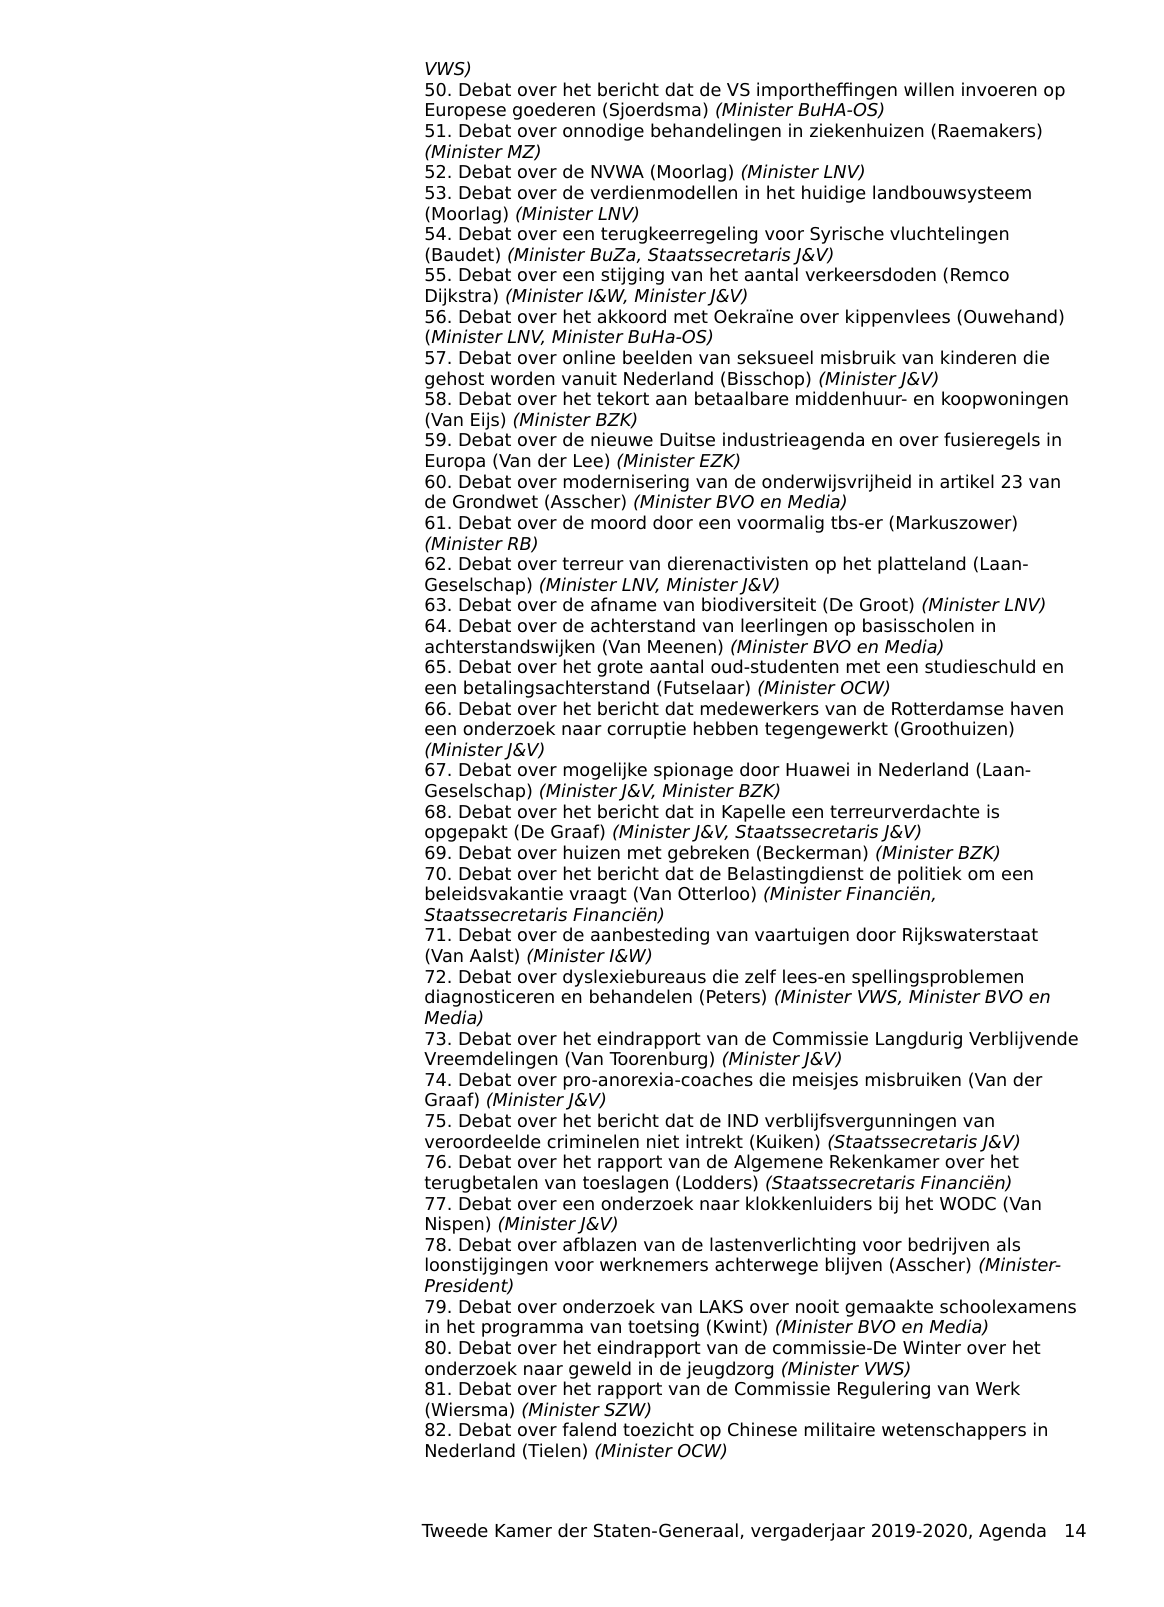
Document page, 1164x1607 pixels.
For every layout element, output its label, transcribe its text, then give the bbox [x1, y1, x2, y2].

table_cell [77, 513, 401, 554]
table_cell [401, 760, 418, 802]
table_cell 82. Debat over falend toezicht op Chinese militaire wetenschappers in Nederland (Tielen) (Minister OCW) [418, 1420, 1087, 1462]
table_cell 54. Debat over een terugkeerregeling voor Syrische vluchtelingen (Baudet) (Minister BuZa, Staatssecretaris J&V) [418, 224, 1087, 265]
table_cell [401, 224, 418, 265]
table_cell [401, 183, 418, 224]
table_cell [77, 554, 401, 595]
table_cell [77, 616, 401, 657]
table_cell 63. Debat over de afname van biodiversiteit (De Groot) (Minister LNV) [418, 595, 1087, 616]
table_cell [77, 699, 401, 760]
table_cell [401, 307, 418, 348]
table_cell 69. Debat over huizen met gebreken (Beckerman) (Minister BZK) [418, 843, 1087, 863]
table_cell VWS) [418, 59, 1087, 80]
table_cell [77, 1029, 401, 1070]
table_cell 74. Debat over pro-anorexia-coaches die meisjes misbruiken (Van der Graaf) (Minister J&V) [418, 1070, 1087, 1111]
table_cell [77, 595, 401, 616]
table_cell [401, 472, 418, 513]
table_cell [401, 1111, 418, 1152]
table_cell 65. Debat over het grote aantal oud-studenten met een studieschuld en een betalingsachterstand (Futselaar) (Minister OCW) [418, 657, 1087, 698]
table_cell [401, 843, 418, 863]
table_cell [77, 1297, 401, 1338]
table_cell 79. Debat over onderzoek van LAKS over nooit gemaakte schoolexamens in het programma van toetsing (Kwint) (Minister BVO en Media) [418, 1297, 1087, 1338]
table_cell [77, 802, 401, 843]
table_cell [77, 224, 401, 265]
table_cell [77, 760, 401, 802]
table_cell [401, 1194, 418, 1235]
table_cell [77, 1379, 401, 1420]
table_cell [77, 1111, 401, 1152]
table_cell 56. Debat over het akkoord met Oekraïne over kippenvlees (Ouwehand) (Minister LNV, Minister BuHa-OS) [418, 307, 1087, 348]
table_cell [401, 59, 418, 80]
table_cell [401, 1379, 418, 1420]
table_cell 73. Debat over het eindrapport van de Commissie Langdurig Verblijvende Vreemdelingen (Van Toorenburg) (Minister J&V) [418, 1029, 1087, 1070]
table_cell [77, 80, 401, 121]
table_cell 62. Debat over terreur van dierenactivisten op het platteland (Laan-Geselschap) (Minister LNV, Minister J&V) [418, 554, 1087, 595]
table_cell [77, 162, 401, 183]
table_cell [401, 802, 418, 843]
table_cell 75. Debat over het bericht dat de IND verblijfsvergunningen van veroordeelde criminelen niet intrekt (Kuiken) (Staatssecretaris J&V) [418, 1111, 1087, 1152]
table_cell 71. Debat over de aanbesteding van vaartuigen door Rijkswaterstaat (Van Aalst) (Minister I&W) [418, 925, 1087, 967]
table_cell [401, 925, 418, 967]
table_cell 61. Debat over de moord door een voormalig tbs-er (Markuszower) (Minister RB) [418, 513, 1087, 554]
table_cell 66. Debat over het bericht dat medewerkers van de Rotterdamse haven een onderzoek naar corruptie hebben tegengewerkt (Groothuizen) (Minister J&V) [418, 699, 1087, 760]
table_cell [401, 121, 418, 162]
table_cell 53. Debat over de verdienmodellen in het huidige landbouwsysteem (Moorlag) (Minister LNV) [418, 183, 1087, 224]
table_cell [401, 1420, 418, 1462]
table_cell [401, 1152, 418, 1193]
table_cell 58. Debat over het tekort aan betaalbare middenhuur- en koopwoningen (Van Eijs) (Minister BZK) [418, 389, 1087, 430]
table_cell [77, 265, 401, 307]
table_cell [77, 59, 401, 80]
table_cell [77, 1070, 401, 1111]
table_cell [77, 1152, 401, 1193]
table_cell 76. Debat over het rapport van de Algemene Rekenkamer over het terugbetalen van toeslagen (Lodders) (Staatssecretaris Financiën) [418, 1152, 1087, 1193]
table_cell [77, 389, 401, 430]
table_cell 72. Debat over dyslexiebureaus die zelf lees-en spellingsproblemen diagnosticeren en behandelen (Peters) (Minister VWS, Minister BVO en Media) [418, 967, 1087, 1028]
table_cell 55. Debat over een stijging van het aantal verkeersdoden (Remco Dijkstra) (Minister I&W, Minister J&V) [418, 265, 1087, 307]
table_cell [77, 925, 401, 967]
table_cell 50. Debat over het bericht dat de VS importheffingen willen invoeren op Europese goederen (Sjoerdsma) (Minister BuHA-OS) [418, 80, 1087, 121]
table_cell [401, 265, 418, 307]
table_cell 51. Debat over onnodige behandelingen in ziekenhuizen (Raemakers) (Minister MZ) [418, 121, 1087, 162]
table_cell 80. Debat over het eindrapport van de commissie-De Winter over het onderzoek naar geweld in de jeugdzorg (Minister VWS) [418, 1338, 1087, 1379]
table_cell [401, 595, 418, 616]
table_cell [401, 430, 418, 472]
table_cell [77, 307, 401, 348]
table_cell [77, 1338, 401, 1379]
table_cell [77, 121, 401, 162]
table_cell [401, 348, 418, 389]
table_cell [401, 1235, 418, 1297]
table_cell [401, 513, 418, 554]
table_cell [77, 472, 401, 513]
table_cell [77, 183, 401, 224]
table_cell [401, 864, 418, 925]
table_cell [401, 1338, 418, 1379]
table_cell 68. Debat over het bericht dat in Kapelle een terreurverdachte is opgepakt (De Graaf) (Minister J&V, Staatssecretaris J&V) [418, 802, 1087, 843]
table_cell [77, 1420, 401, 1462]
table_cell [401, 657, 418, 698]
table_cell [77, 657, 401, 698]
table_cell 81. Debat over het rapport van de Commissie Regulering van Werk (Wiersma) (Minister SZW) [418, 1379, 1087, 1420]
table_cell 59. Debat over de nieuwe Duitse industrieagenda en over fusieregels in Europa (Van der Lee) (Minister EZK) [418, 430, 1087, 472]
table_cell 60. Debat over modernisering van de onderwijsvrijheid in artikel 23 van de Grondwet (Asscher) (Minister BVO en Media) [418, 472, 1087, 513]
table_cell [401, 967, 418, 1028]
table_cell [401, 80, 418, 121]
table_cell 57. Debat over online beelden van seksueel misbruik van kinderen die gehost worden vanuit Nederland (Bisschop) (Minister J&V) [418, 348, 1087, 389]
table_cell 70. Debat over het bericht dat de Belastingdienst de politiek om een beleidsvakantie vraagt (Van Otterloo) (Minister Financiën, Staatssecretaris Financiën) [418, 864, 1087, 925]
table_cell [77, 430, 401, 472]
table_cell [401, 699, 418, 760]
table_cell 77. Debat over een onderzoek naar klokkenluiders bij het WODC (Van Nispen) (Minister J&V) [418, 1194, 1087, 1235]
table_cell [77, 1235, 401, 1297]
table_cell 52. Debat over de NVWA (Moorlag) (Minister LNV) [418, 162, 1087, 183]
table_cell 78. Debat over afblazen van de lastenverlichting voor bedrijven als loonstijgingen voor werknemers achterwege blijven (Asscher) (Minister-President) [418, 1235, 1087, 1297]
table_cell [401, 616, 418, 657]
table_cell [77, 864, 401, 925]
table_cell [401, 1029, 418, 1070]
table_cell [77, 967, 401, 1028]
table_cell 64. Debat over de achterstand van leerlingen op basisscholen in achterstandswijken (Van Meenen) (Minister BVO en Media) [418, 616, 1087, 657]
table_cell [77, 843, 401, 863]
table_cell [401, 554, 418, 595]
table_cell [401, 1070, 418, 1111]
table_cell [77, 1194, 401, 1235]
table_cell [401, 1297, 418, 1338]
table_cell [401, 162, 418, 183]
table_cell [77, 348, 401, 389]
table_cell [401, 389, 418, 430]
table_cell 67. Debat over mogelijke spionage door Huawei in Nederland (Laan-Geselschap) (Minister J&V, Minister BZK) [418, 760, 1087, 802]
